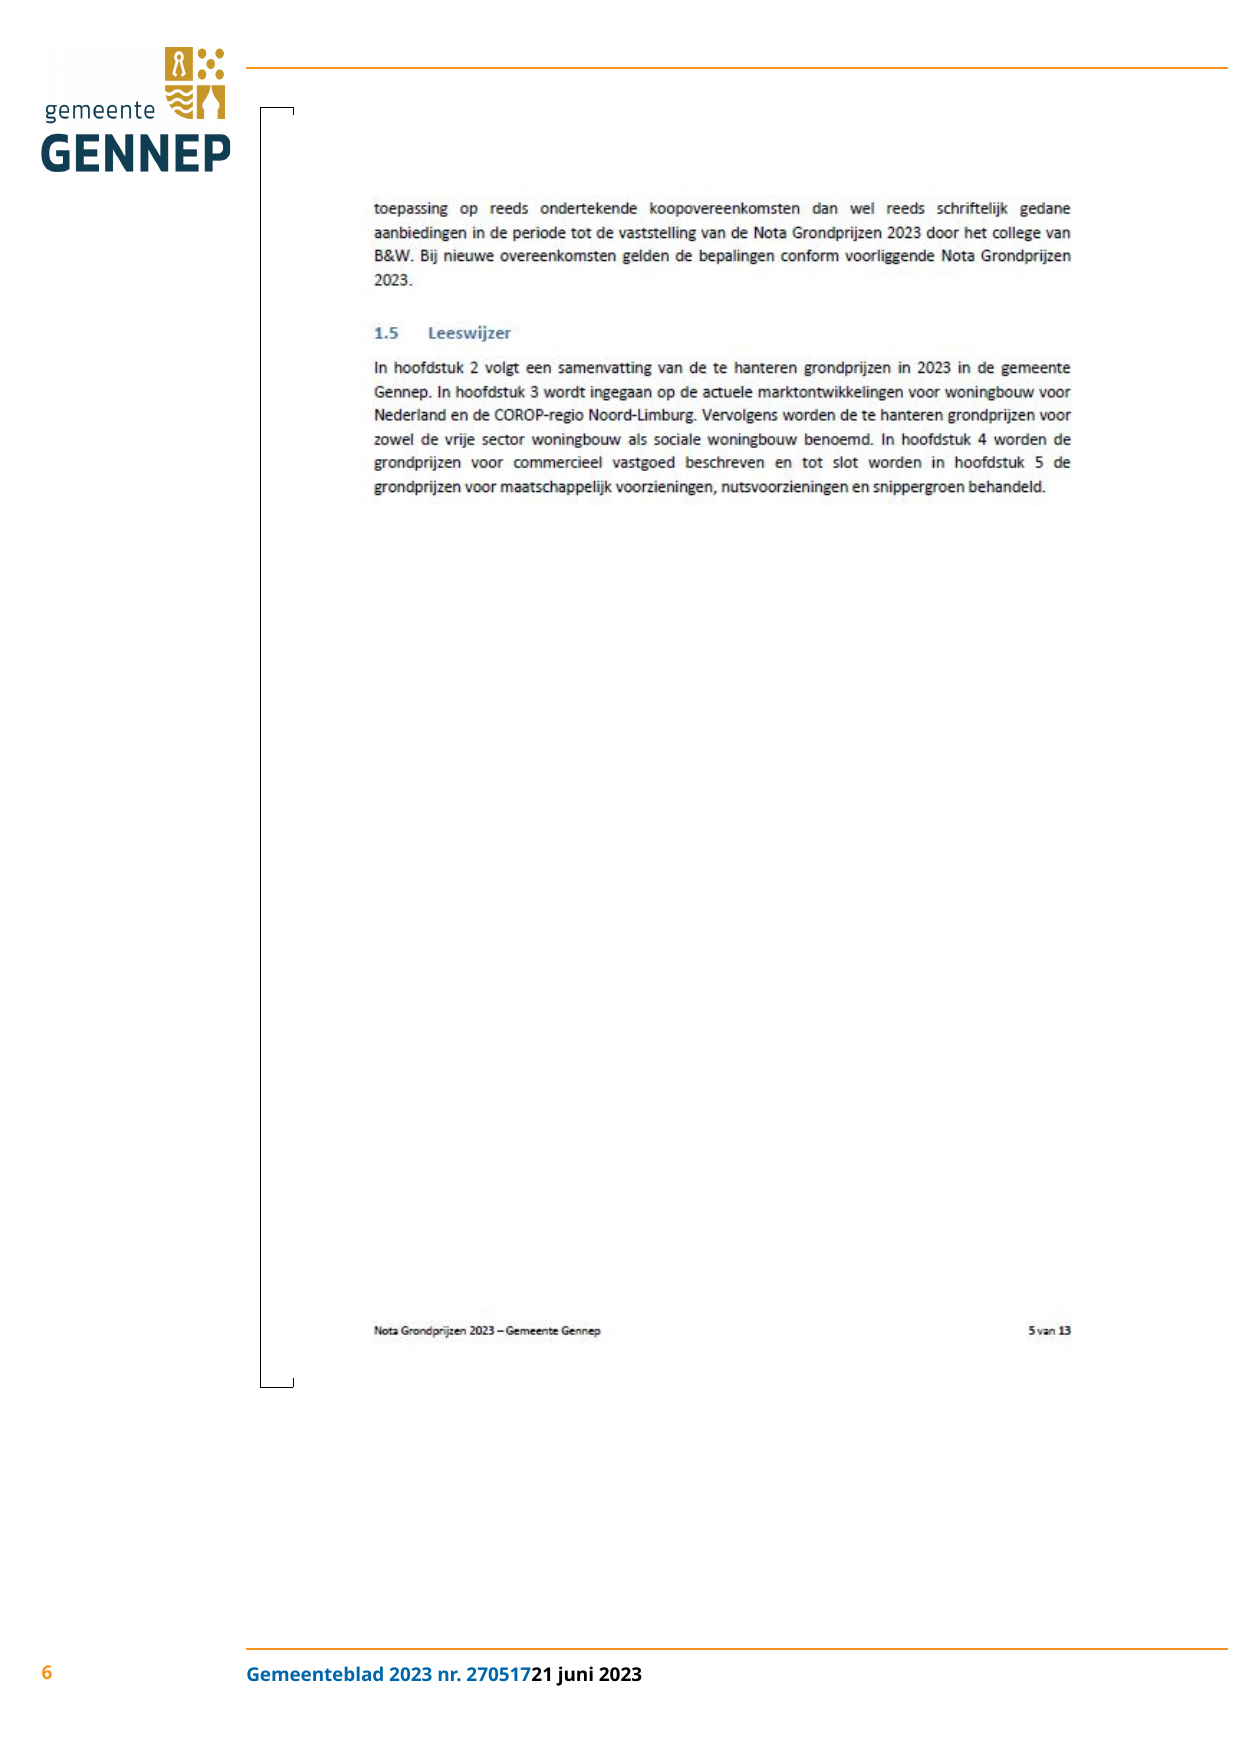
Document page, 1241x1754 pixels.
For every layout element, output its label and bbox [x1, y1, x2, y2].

picture [268, 115, 1173, 1378]
picture [41, 47, 231, 172]
